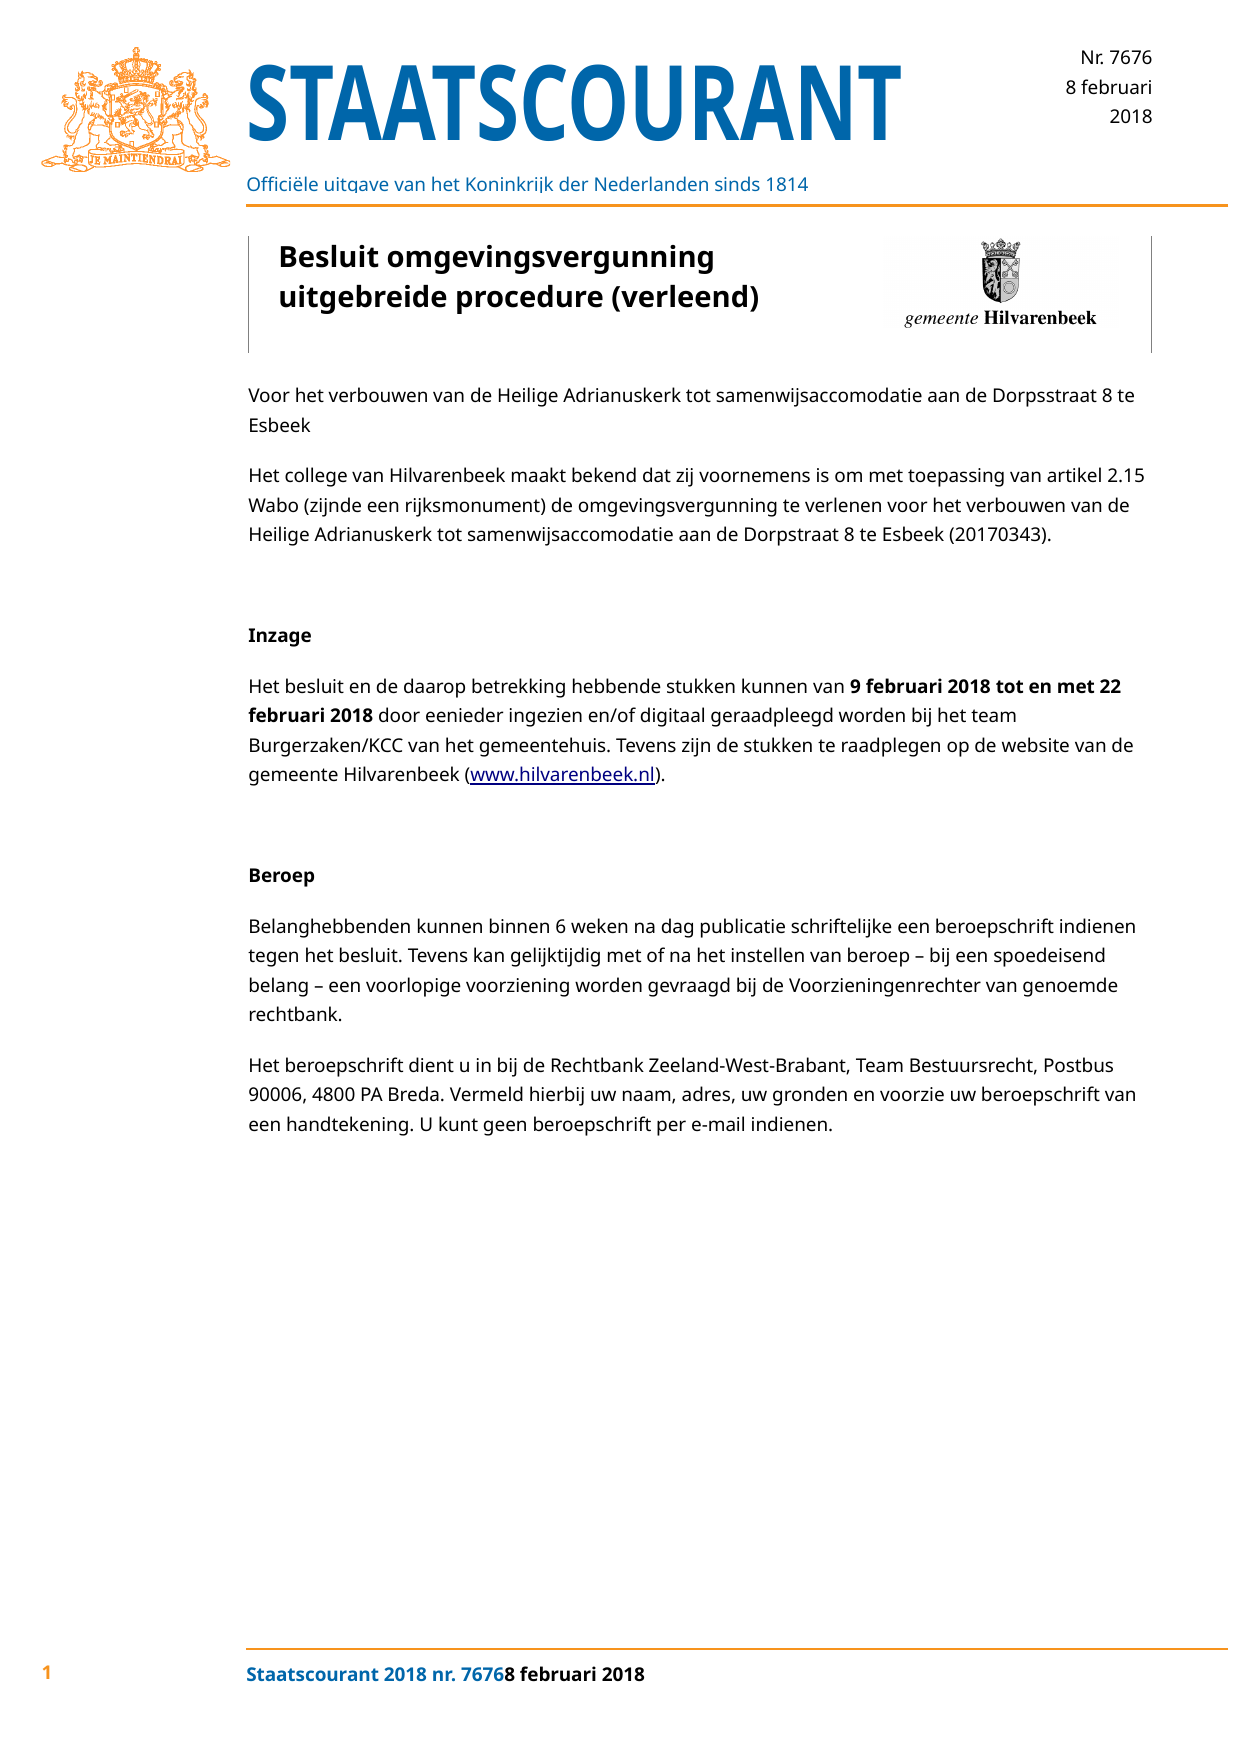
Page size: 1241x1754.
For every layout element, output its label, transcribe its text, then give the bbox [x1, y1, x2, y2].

text Het besluit en de daarop betrekking hebbende stukken kunnen van 9 februari 2018 tot en met 22 februari 2018 door eenieder ingezien en/of digitaal geraadpleegd worden bij het team Burgerzaken/KCC van het gemeentehuis. Tevens zijn de stukken te raadplegen op de website van de gemeente Hilvarenbeek (www.hilvarenbeek.nl). [248, 673, 1152, 787]
text Belanghebbenden kunnen binnen 6 weken na dag publicatie schriftelijke een beroepschrift indienen tegen het besluit. Tevens kan gelijktijdig met of na het instellen van beroep – bij een spoedeisend belang – een voorlopige voorziening worden gevraagd bij de Voorzieningenrechter van genoemde rechtbank. [248, 913, 1152, 1027]
table_header [850, 236, 1151, 353]
text Inzage [248, 622, 1152, 648]
text Het beroepschrift dient u in bij de Rechtbank Zeeland-West-Brabant, Team Bestuursrecht, Postbus 90006, 4800 PA Breda. Vermeld hierbij uw naam, adres, uw gronden en voorzie uw beroepschrift van een handtekening. U kunt geen beroepschrift per e-mail indienen. [248, 1052, 1152, 1137]
text Het college van Hilvarenbeek maakt bekend dat zij voornemens is om met toepassing van artikel 2.15 Wabo (zijnde een rijksmonument) de omgevingsvergunning te verlenen voor het verbouwen van de Heilige Adrianuskerk tot samenwijsaccomodatie aan de Dorpstraat 8 te Esbeek (20170343). [248, 462, 1152, 547]
table_header Besluit omgevingsvergunning uitgebreide procedure (verleend) [249, 236, 850, 353]
text Beroep [248, 862, 1152, 888]
picture [882, 236, 1119, 328]
picture [41, 47, 231, 172]
text Voor het verbouwen van de Heilige Adrianuskerk tot samenwijsaccomodatie aan de Dorpsstraat 8 te Esbeek [248, 382, 1152, 438]
